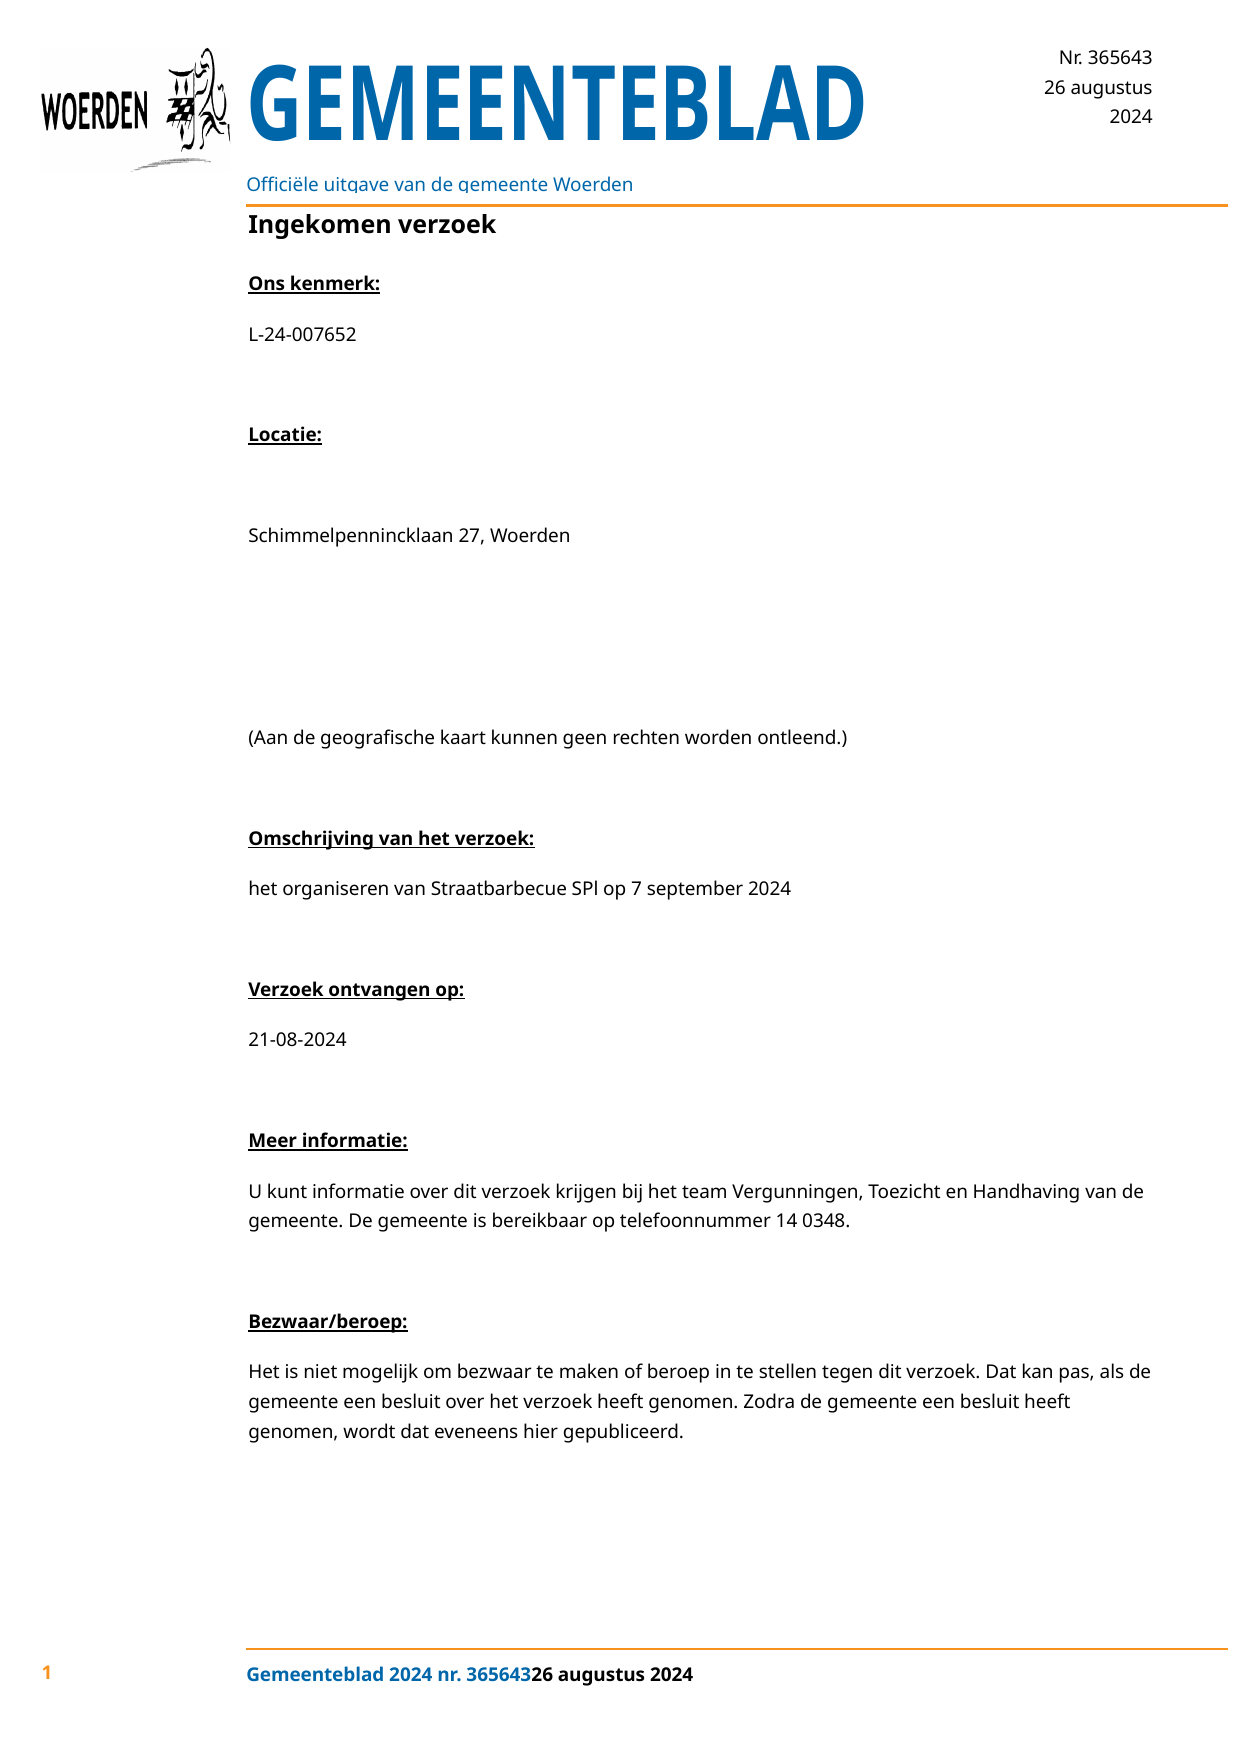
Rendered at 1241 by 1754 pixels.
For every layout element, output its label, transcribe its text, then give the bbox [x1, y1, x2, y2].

text U kunt informatie over dit verzoek krijgen bij het team Vergunningen, Toezicht en Handhaving van de gemeente. De gemeente is bereikbaar op telefoonnummer 14 0348. [248, 1178, 1152, 1233]
text Meer informatie: [248, 1127, 1152, 1153]
text L-24-007652 [248, 321, 1152, 346]
text het organiseren van Straatbarbecue SPl op 7 september 2024 [248, 875, 1152, 901]
text Omschrijving van het verzoek: [248, 825, 1152, 851]
text (Aan de geografische kaart kunnen geen rechten worden ontleend.) [248, 724, 1152, 750]
text Het is niet mogelijk om bezwaar te maken of beroep in te stellen tegen dit verzoek. Dat kan pas, als de gemeente een besluit over het verzoek heeft genomen. Zodra de gemeente een besluit heeft genomen, wordt dat eveneens hier gepubliceerd. [248, 1359, 1152, 1443]
text Schimmelpennincklaan 27, Woerden [248, 522, 1152, 548]
text Locatie: [248, 422, 1152, 447]
picture [41, 47, 231, 172]
text Bezwaar/beroep: [248, 1308, 1152, 1334]
text 21-08-2024 [248, 1027, 1152, 1052]
text Verzoek ontvangen op: [248, 976, 1152, 1002]
text Ingekomen verzoek [248, 207, 1152, 241]
text Ons kenmerk: [248, 270, 1152, 296]
